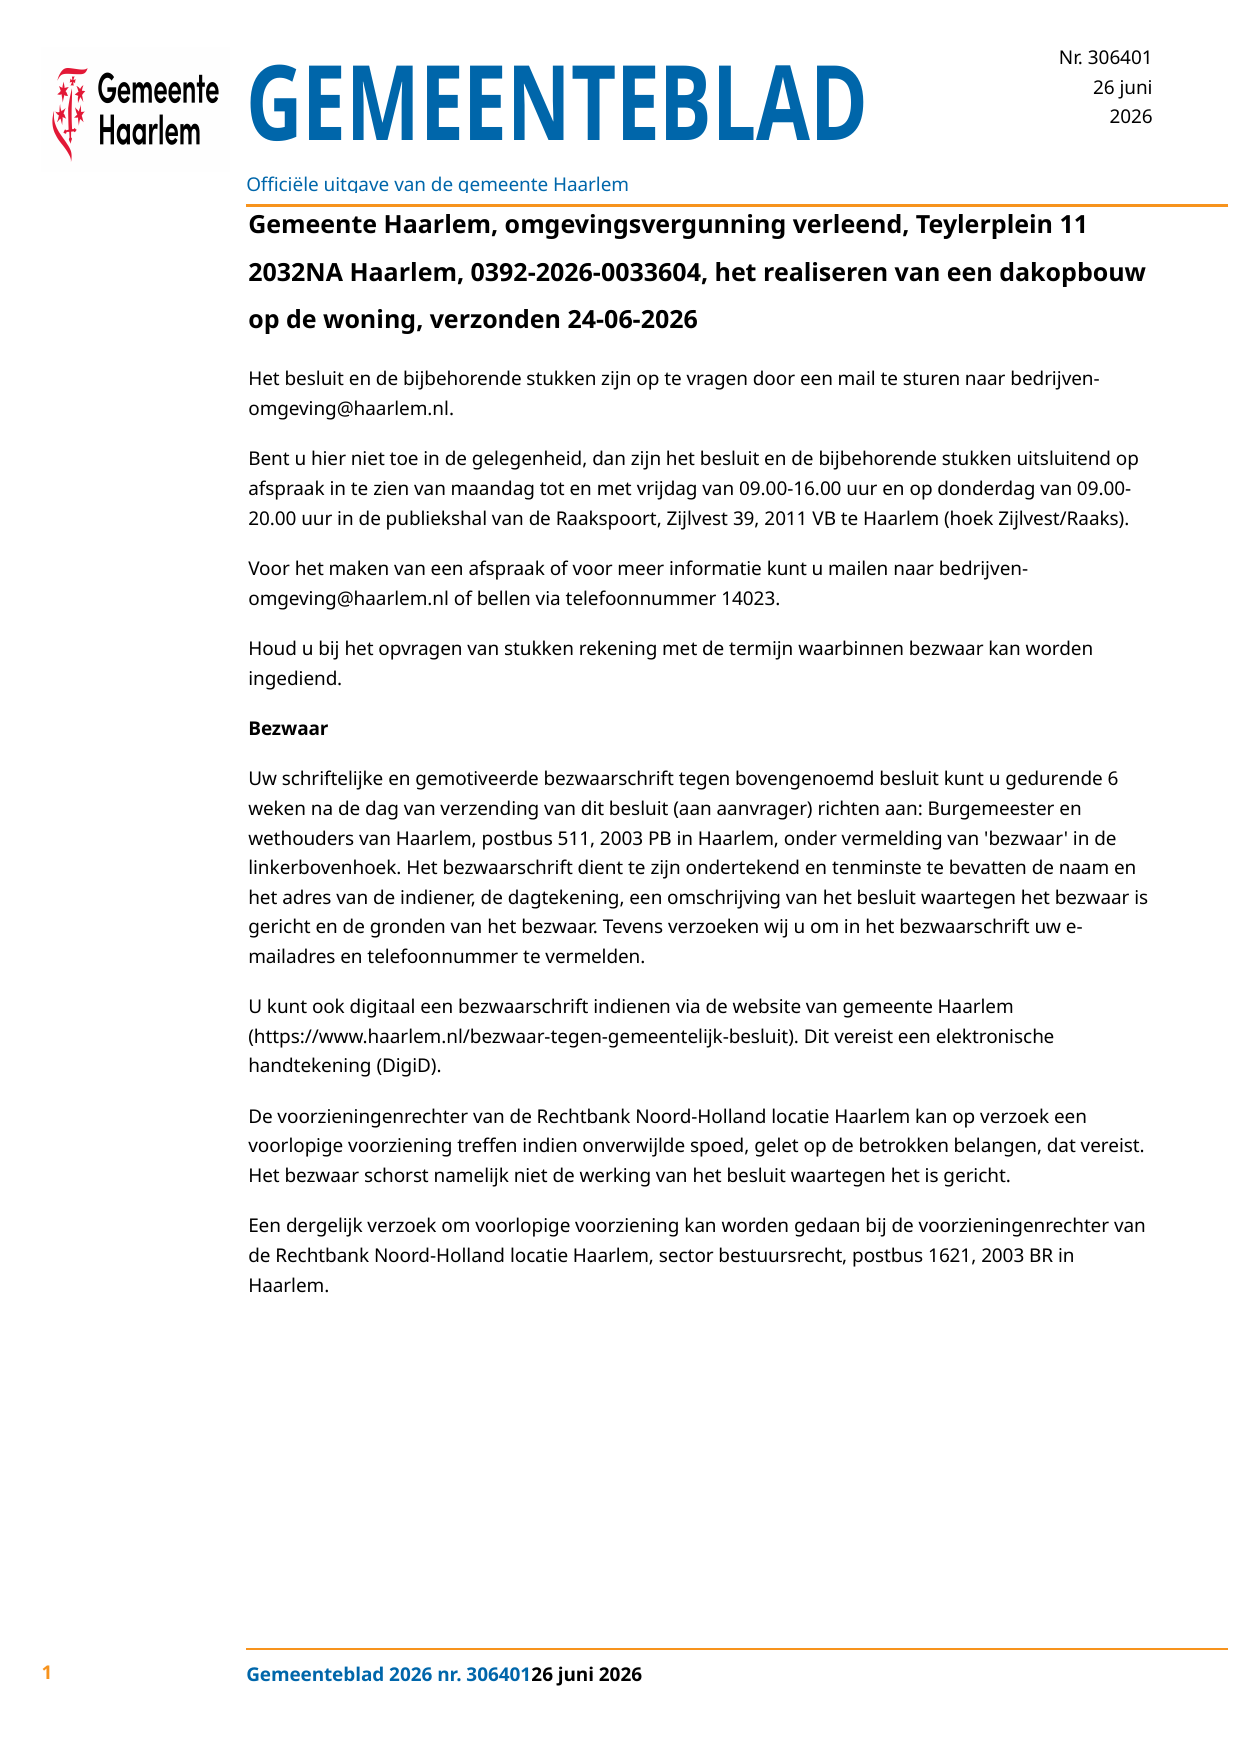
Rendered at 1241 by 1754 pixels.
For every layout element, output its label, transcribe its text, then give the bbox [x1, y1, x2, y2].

text De voorzieningenrechter van de Rechtbank Noord-Holland locatie Haarlem kan op verzoek een voorlopige voorziening treffen indien onverwijlde spoed, gelet op de betrokken belangen, dat vereist. Het bezwaar schorst namelijk niet de werking van het besluit waartegen het is gericht. [248, 1103, 1152, 1188]
text U kunt ook digitaal een bezwaarschrift indienen via de website van gemeente Haarlem (https://www.haarlem.nl/bezwaar-tegen-gemeentelijk-besluit). Dit vereist een elektronische handtekening (DigiD). [248, 993, 1152, 1078]
text Voor het maken van een afspraak of voor meer informatie kunt u mailen naar bedrijven-omgeving@haarlem.nl of bellen via telefoonnummer 14023. [248, 555, 1152, 610]
text Uw schriftelijke en gemotiveerde bezwaarschrift tegen bovengenoemd besluit kunt u gedurende 6 weken na de dag van verzending van dit besluit (aan aanvrager) richten aan: Burgemeester en wethouders van Haarlem, postbus 511, 2003 PB in Haarlem, onder vermelding van 'bezwaar' in de linkerbovenhoek. Het bezwaarschrift dient te zijn ondertekend en tenminste te bevatten de naam en het adres van de indiener, de dagtekening, een omschrijving van het besluit waartegen het bezwaar is gericht en de gronden van het bezwaar. Tevens verzoeken wij u om in het bezwaarschrift uw e-mailadres en telefoonnummer te vermelden. [248, 766, 1152, 969]
text Gemeente Haarlem, omgevingsvergunning verleend, Teylerplein 11 2032NA Haarlem, 0392-2026-0033604, het realiseren van een dakopbouw op de woning, verzonden 24-06-2026 [248, 207, 1152, 336]
picture [41, 47, 231, 172]
text Een dergelijk verzoek om voorlopige voorziening kan worden gedaan bij de voorzieningenrechter van de Rechtbank Noord-Holland locatie Haarlem, sector bestuursrecht, postbus 1621, 2003 BR in Haarlem. [248, 1213, 1152, 1297]
text Bent u hier niet toe in de gelegenheid, dan zijn het besluit en de bijbehorende stukken uitsluitend op afspraak in te zien van maandag tot en met vrijdag van 09.00-16.00 uur en op donderdag van 09.00-20.00 uur in de publiekshal van de Raakspoort, Zijlvest 39, 2011 VB te Haarlem (hoek Zijlvest/Raaks). [248, 446, 1152, 530]
text Bezwaar [248, 715, 1152, 741]
text Houd u bij het opvragen van stukken rekening met de termijn waarbinnen bezwaar kan worden ingediend. [248, 635, 1152, 690]
text Het besluit en de bijbehorende stukken zijn op te vragen door een mail te sturen naar bedrijven-omgeving@haarlem.nl. [248, 366, 1152, 421]
